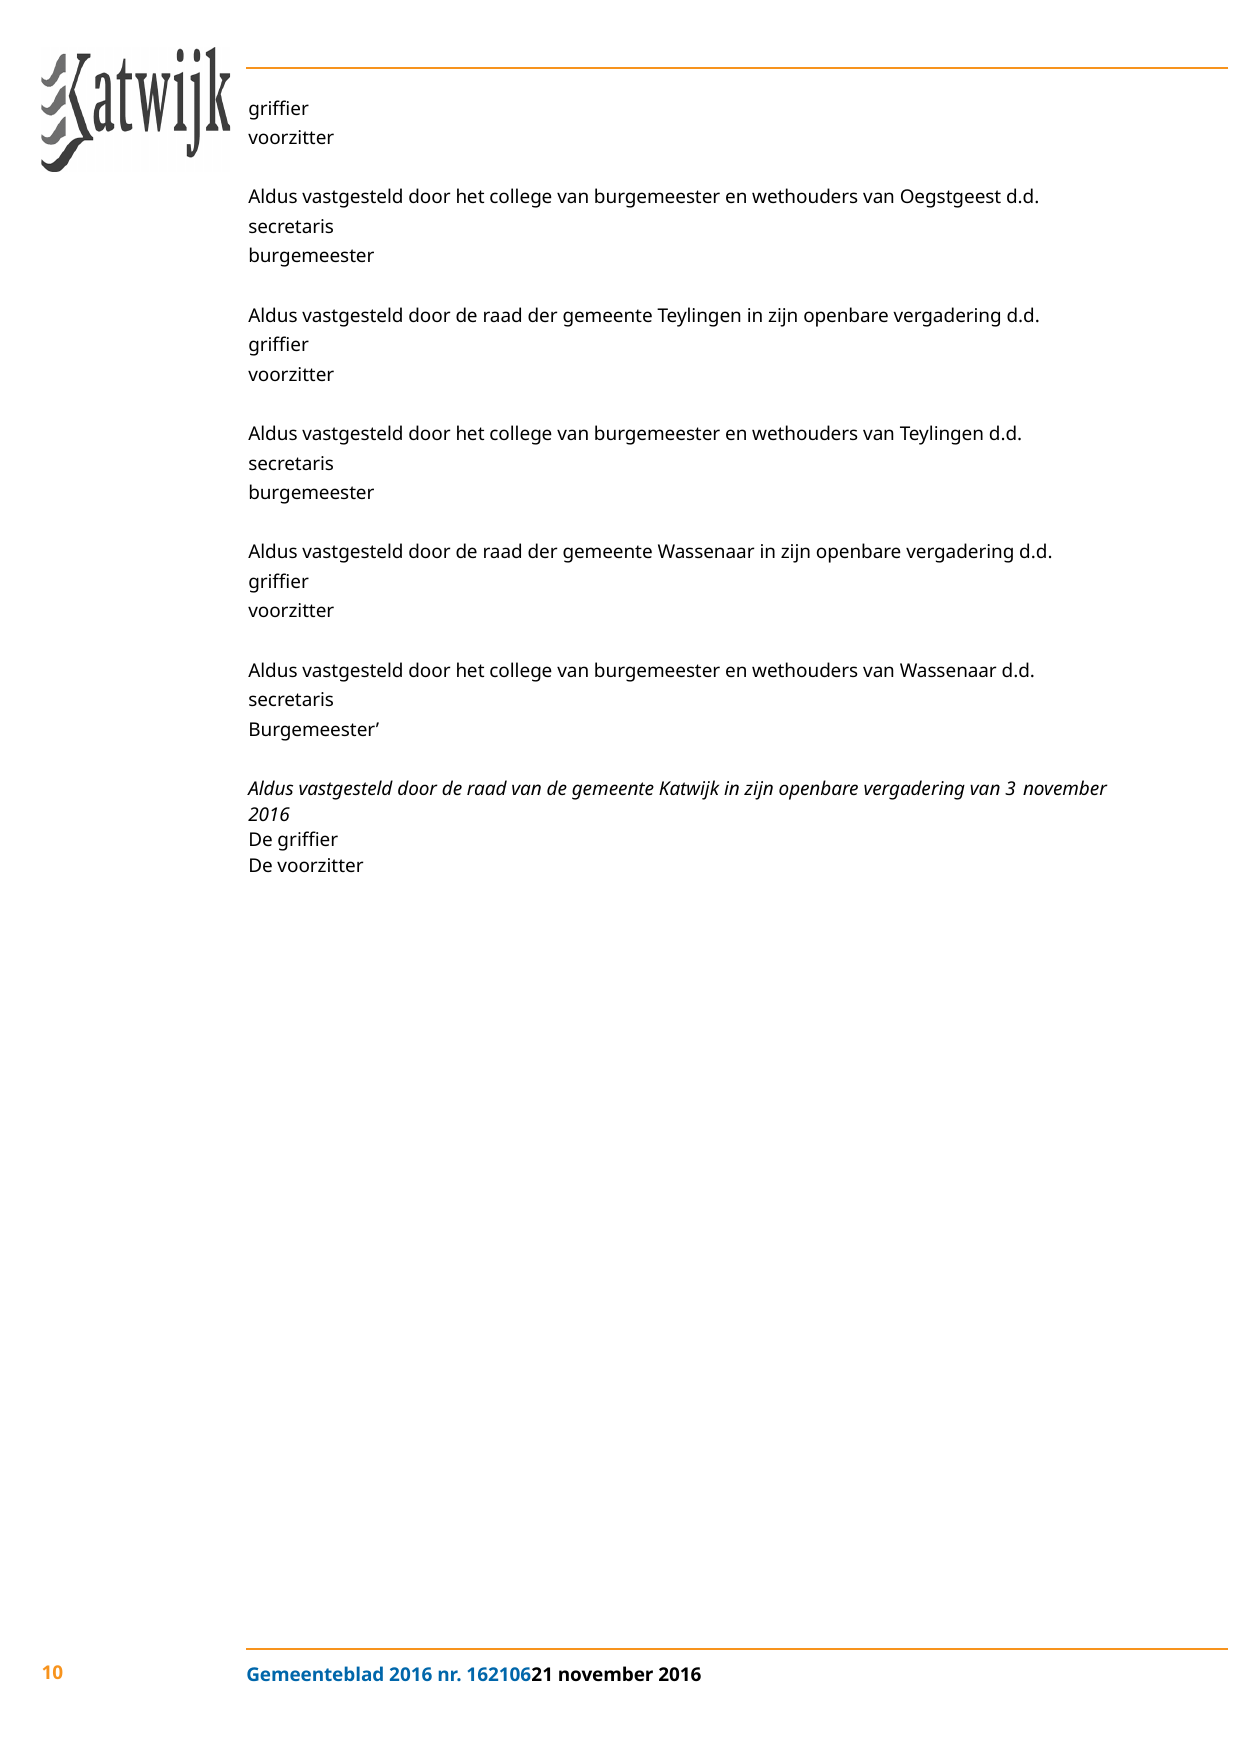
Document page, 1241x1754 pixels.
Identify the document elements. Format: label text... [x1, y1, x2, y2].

text voorzitter [248, 598, 1152, 623]
text voorzitter [248, 124, 1152, 150]
text Aldus vastgesteld door het college van burgemeester en wethouders van Teylingen d.d. [248, 420, 1152, 446]
text De voorzitter [248, 852, 1152, 878]
text burgemeester [248, 243, 1152, 268]
text secretaris [248, 450, 1152, 476]
text Aldus vastgesteld door de raad van de gemeente Katwijk in zijn openbare vergadering van 3 november 2016 [248, 775, 1152, 827]
text voorzitter [248, 361, 1152, 387]
text griffier [248, 95, 1152, 121]
picture [41, 47, 231, 172]
text Aldus vastgesteld door de raad der gemeente Teylingen in zijn openbare vergadering d.d. [248, 302, 1152, 328]
text Aldus vastgesteld door de raad der gemeente Wassenaar in zijn openbare vergadering d.d. [248, 538, 1152, 564]
text Aldus vastgesteld door het college van burgemeester en wethouders van Oegstgeest d.d. [248, 183, 1152, 209]
text secretaris [248, 213, 1152, 239]
text griffier [248, 331, 1152, 357]
text secretaris [248, 686, 1152, 712]
text Aldus vastgesteld door het college van burgemeester en wethouders van Wassenaar d.d. [248, 657, 1152, 683]
text De griffier [248, 827, 1152, 852]
text burgemeester [248, 479, 1152, 505]
text griffier [248, 568, 1152, 594]
text Burgemeester’ [248, 716, 1152, 742]
